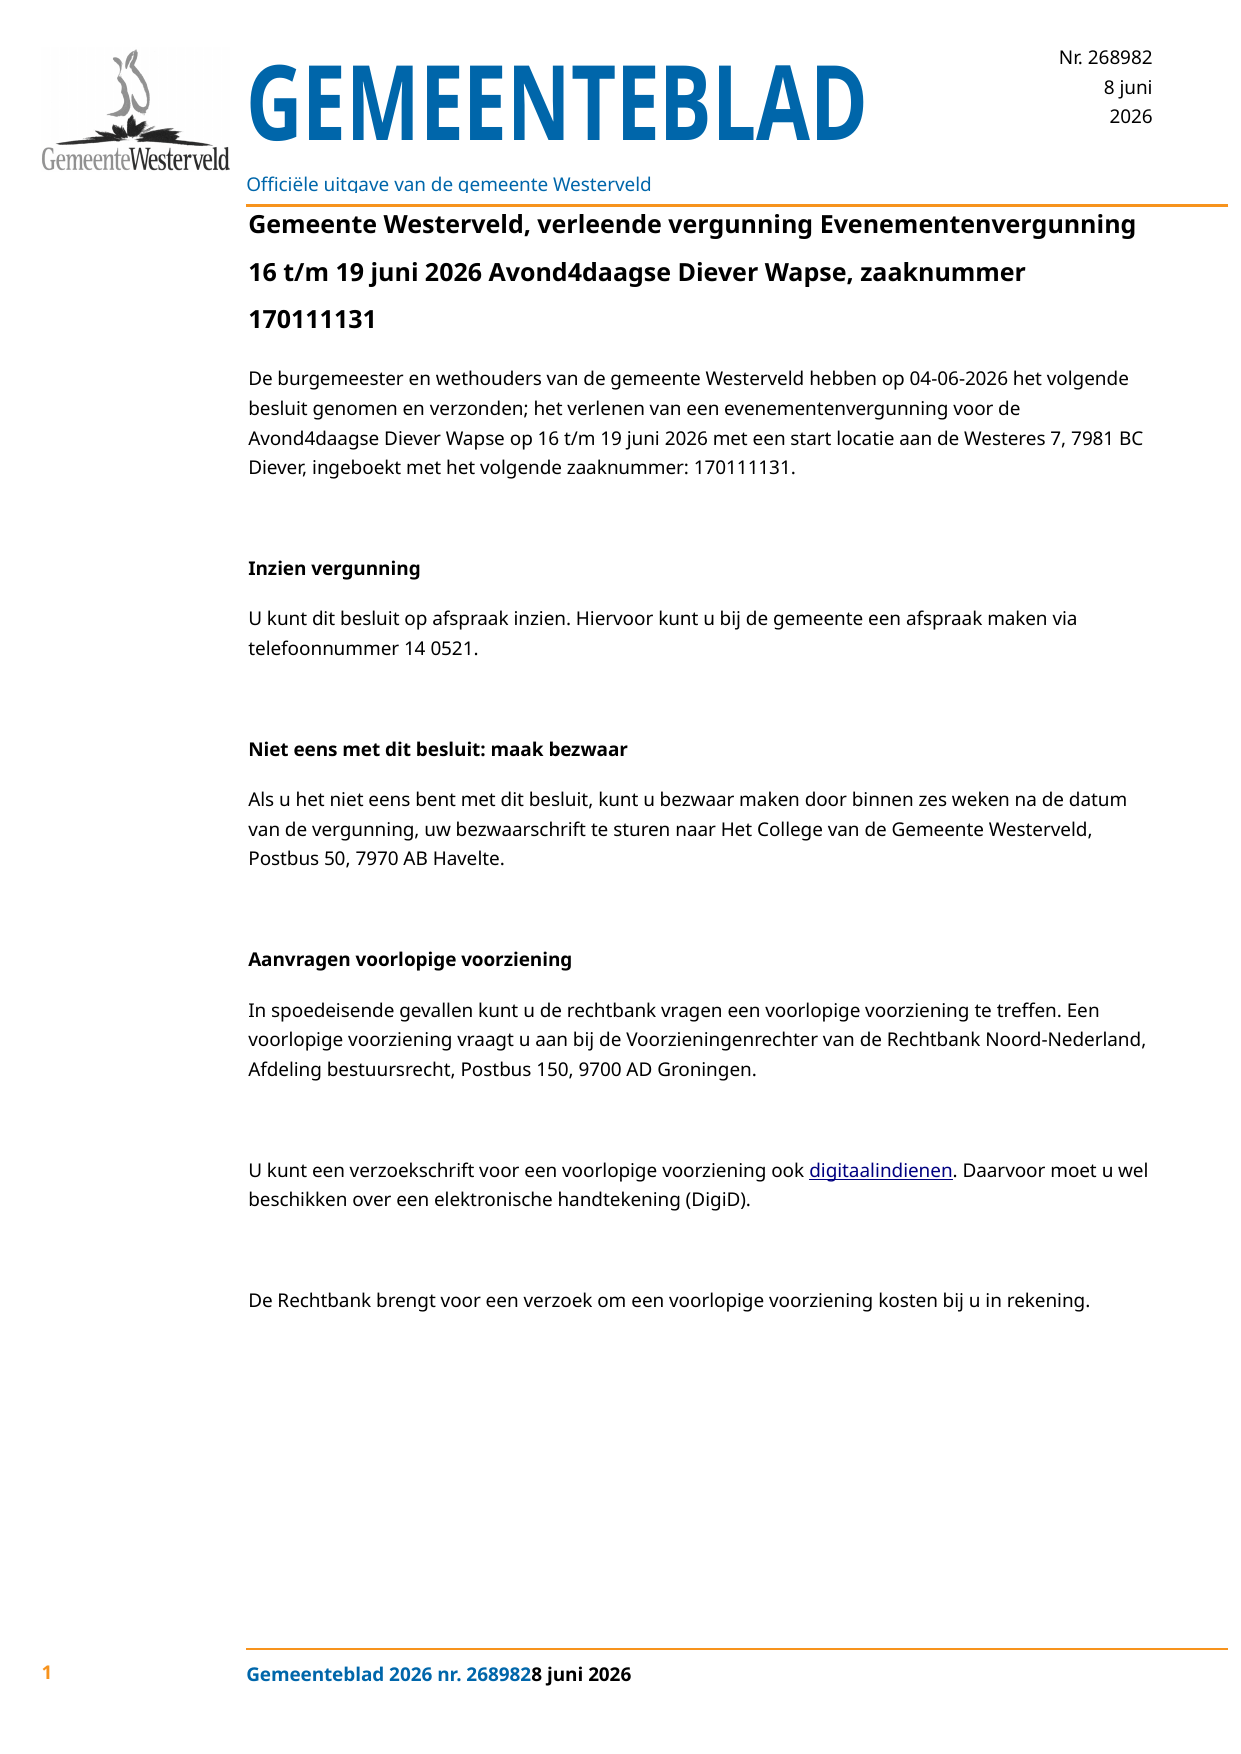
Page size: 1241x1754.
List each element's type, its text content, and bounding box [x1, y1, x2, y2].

text In spoedeisende gevallen kunt u de rechtbank vragen een voorlopige voorziening te treffen. Een voorlopige voorziening vraagt u aan bij de Voorzieningenrechter van de Rechtbank Noord-Nederland, Afdeling bestuursrecht, Postbus 150, 9700 AD Groningen. [248, 997, 1152, 1082]
text Aanvragen voorlopige voorziening [248, 946, 1152, 972]
text Gemeente Westerveld, verleende vergunning Evenementenvergunning 16 t/m 19 juni 2026 Avond4daagse Diever Wapse, zaaknummer 170111131 [248, 207, 1152, 336]
text De burgemeester en wethouders van de gemeente Westerveld hebben op 04-06-2026 het volgende besluit genomen en verzonden; het verlenen van een evenementenvergunning voor de Avond4daagse Diever Wapse op 16 t/m 19 juni 2026 met een start locatie aan de Westeres 7, 7981 BC Diever, ingeboekt met het volgende zaaknummer: 170111131. [248, 366, 1152, 480]
picture [41, 47, 231, 172]
text Inzien vergunning [248, 555, 1152, 581]
text Niet eens met dit besluit: maak bezwaar [248, 736, 1152, 762]
text U kunt een verzoekschrift voor een voorlopige voorziening ook digitaalindienen. Daarvoor moet u wel beschikken over een elektronische handtekening (DigiD). [248, 1157, 1152, 1212]
text De Rechtbank brengt voor een verzoek om een voorlopige voorziening kosten bij u in rekening. [248, 1287, 1152, 1313]
text U kunt dit besluit op afspraak inzien. Hiervoor kunt u bij de gemeente een afspraak maken via telefoonnummer 14 0521. [248, 606, 1152, 661]
text Als u het niet eens bent met dit besluit, kunt u bezwaar maken door binnen zes weken na de datum van de vergunning, uw bezwaarschrift te sturen naar Het College van de Gemeente Westerveld, Postbus 50, 7970 AB Havelte. [248, 786, 1152, 871]
